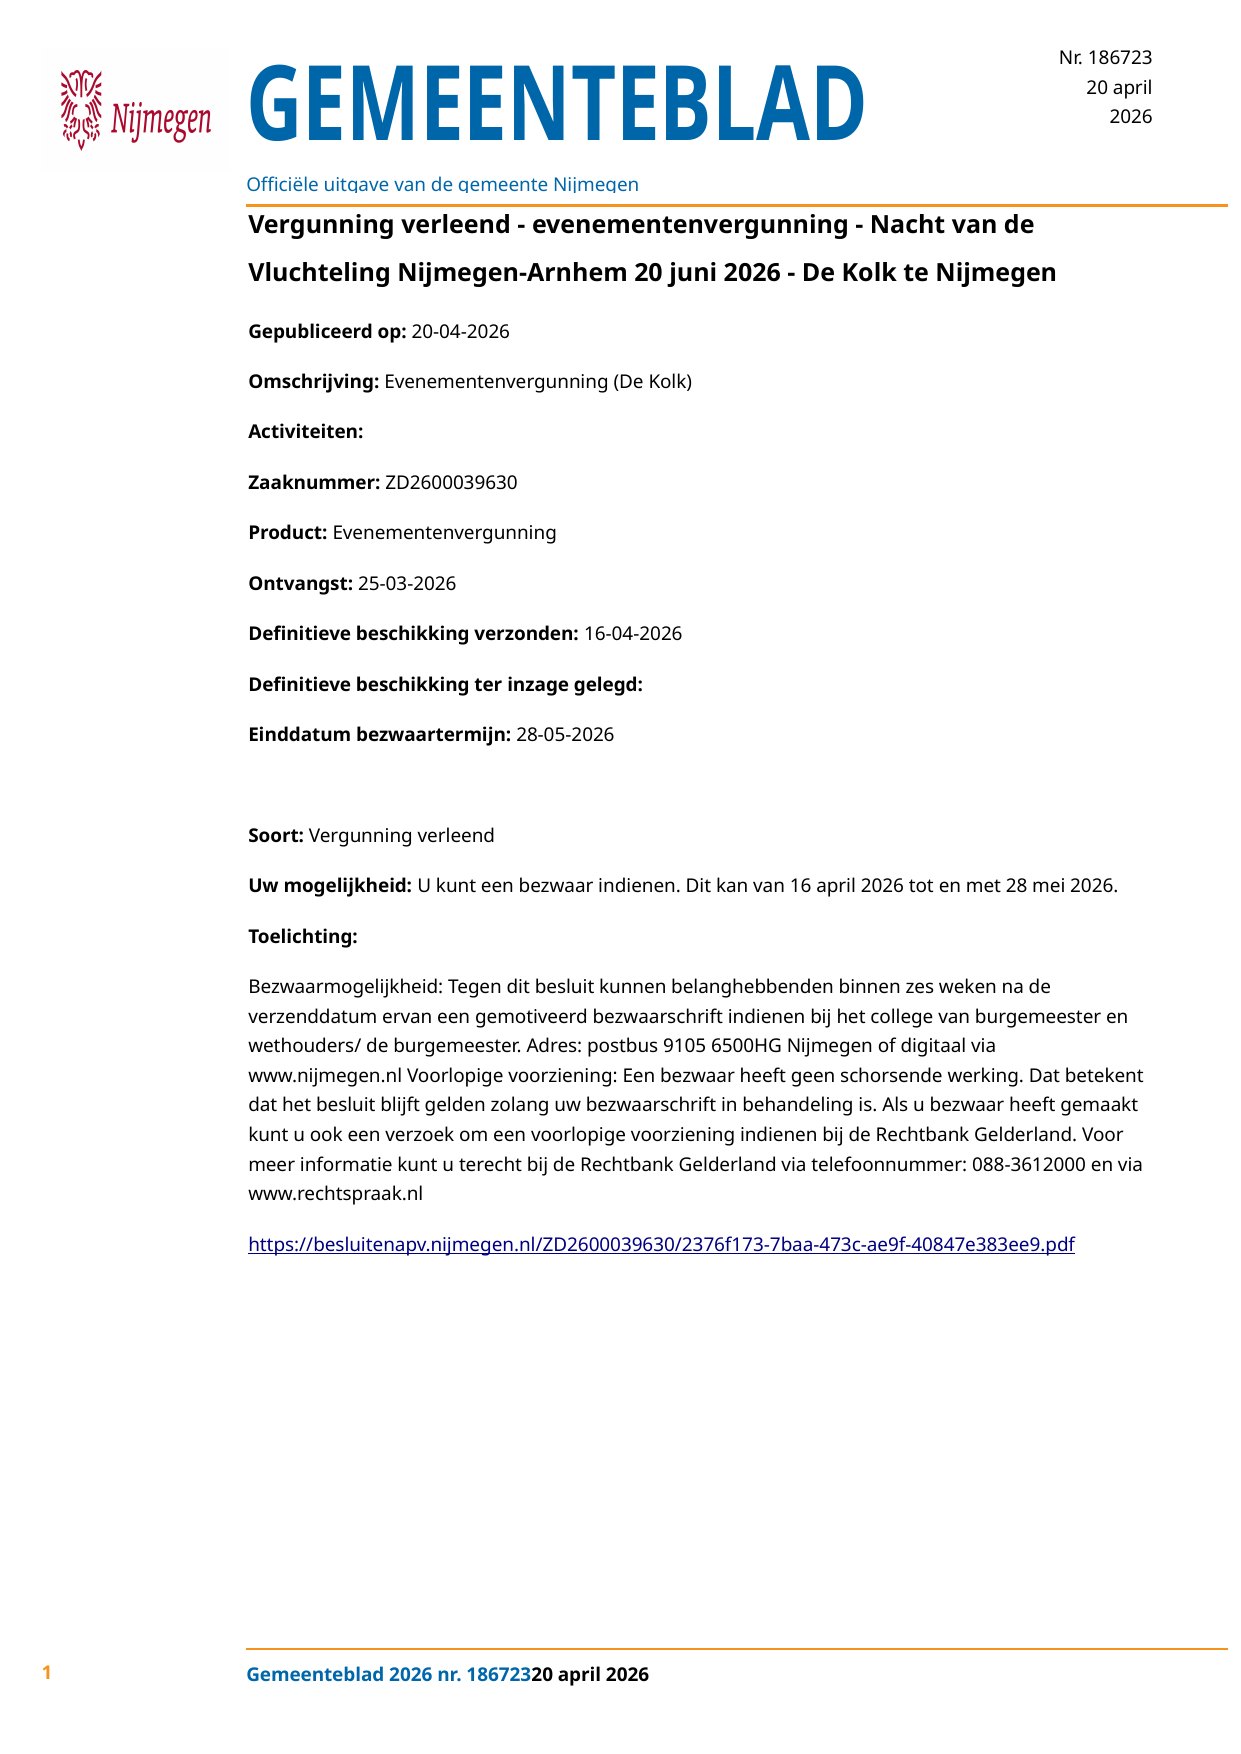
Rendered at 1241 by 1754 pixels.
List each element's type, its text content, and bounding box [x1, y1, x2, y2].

text Definitieve beschikking ter inzage gelegd: [248, 671, 1152, 697]
text Vergunning verleend - evenementenvergunning - Nacht van de Vluchteling Nijmegen-Arnhem 20 juni 2026 - De Kolk te Nijmegen [248, 207, 1152, 288]
text Omschrijving: Evenementenvergunning (De Kolk) [248, 368, 1152, 394]
text Einddatum bezwaartermijn: 28-05-2026 [248, 721, 1152, 747]
picture [41, 47, 231, 172]
text Product: Evenementenvergunning [248, 519, 1152, 545]
text Definitieve beschikking verzonden: 16-04-2026 [248, 620, 1152, 646]
text Zaaknummer: ZD2600039630 [248, 469, 1152, 495]
text https://besluitenapv.nijmegen.nl/ZD2600039630/2376f173-7baa-473c-ae9f-40847e383ee9.pdf [248, 1231, 1152, 1257]
text Toelichting: [248, 923, 1152, 949]
text Gepubliceerd op: 20-04-2026 [248, 318, 1152, 344]
text Ontvangst: 25-03-2026 [248, 570, 1152, 596]
text Bezwaarmogelijkheid: Tegen dit besluit kunnen belanghebbenden binnen zes weken na de verzenddatum ervan een gemotiveerd bezwaarschrift indienen bij het college van burgemeester en wethouders/ de burgemeester. Adres: postbus 9105 6500HG Nijmegen of digitaal via www.nijmegen.nl Voorlopige voorziening: Een bezwaar heeft geen schorsende werking. Dat betekent dat het besluit blijft gelden zolang uw bezwaarschrift in behandeling is. Als u bezwaar heeft gemaakt kunt u ook een verzoek om een voorlopige voorziening indienen bij de Rechtbank Gelderland. Voor meer informatie kunt u terecht bij de Rechtbank Gelderland via telefoonnummer: 088-3612000 en via www.rechtspraak.nl [248, 973, 1152, 1206]
text Uw mogelijkheid: U kunt een bezwaar indienen. Dit kan van 16 april 2026 tot en met 28 mei 2026. [248, 872, 1152, 898]
text Activiteiten: [248, 419, 1152, 444]
text Soort: Vergunning verleend [248, 822, 1152, 848]
